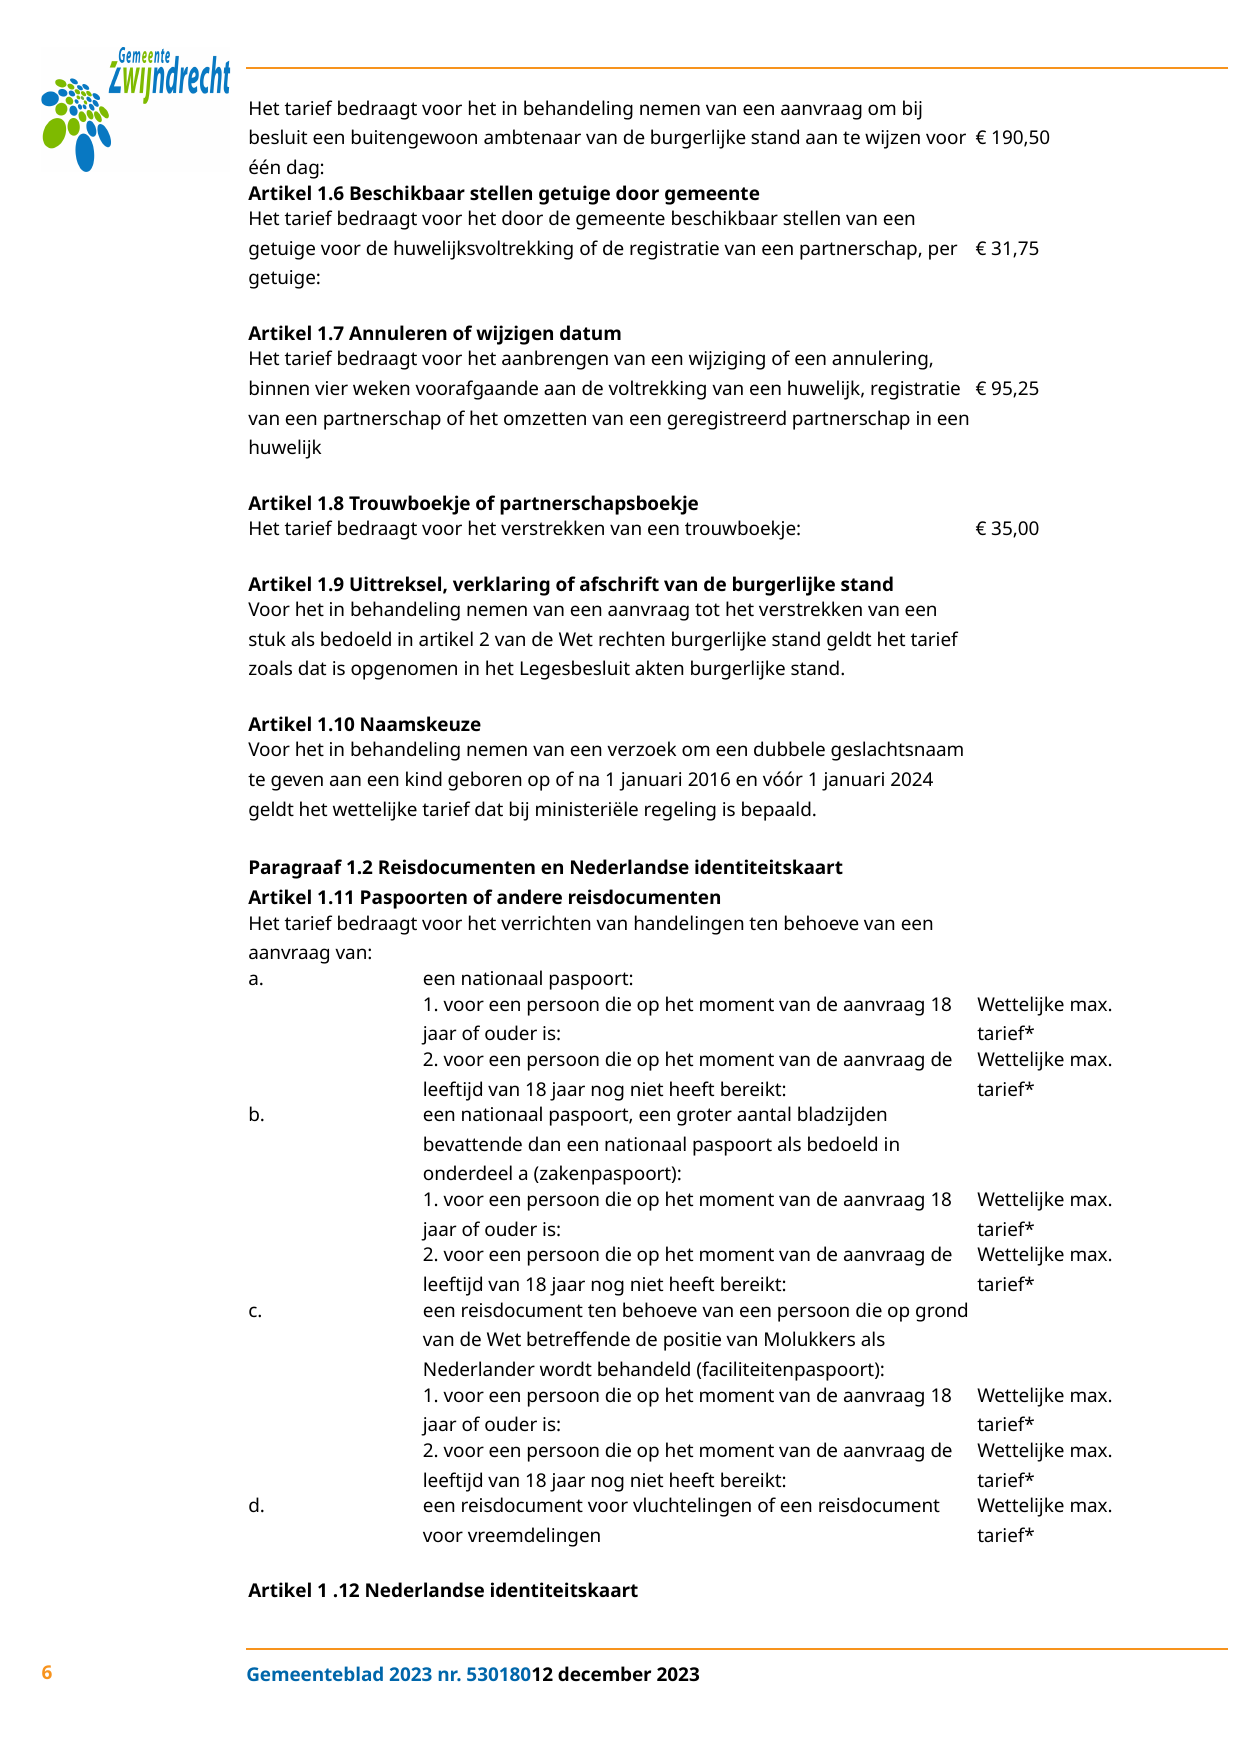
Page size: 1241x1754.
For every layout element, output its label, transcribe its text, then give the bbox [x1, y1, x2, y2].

table_cell Artikel 1 .12 Nederlandse identiteitskaart [248, 1548, 977, 1603]
table_cell [975, 460, 1152, 515]
table_cell [248, 1437, 423, 1492]
table_cell € 35,00 [975, 515, 1152, 541]
table_cell Artikel 1.8 Trouwboekje of partnerschapsboekje [248, 460, 975, 515]
table_cell [248, 1242, 423, 1297]
table_cell 2. voor een persoon die op het moment van de aanvraag de leeftijd van 18 jaar nog niet heeft bereikt: [423, 1242, 977, 1297]
table_cell [975, 596, 1152, 681]
table_cell Het tarief bedraagt voor het verrichten van handelingen ten behoeve van een aanvraag van: [248, 910, 977, 965]
table_cell 2. voor een persoon die op het moment van de aanvraag de leeftijd van 18 jaar nog niet heeft bereikt: [423, 1437, 977, 1492]
table_cell € 31,75 [975, 205, 1152, 290]
table_cell [248, 991, 423, 1046]
table_cell Artikel 1.7 Annuleren of wijzigen datum [248, 290, 975, 346]
table_cell Het tarief bedraagt voor het aanbrengen van een wijziging of een annulering, binnen vier weken voorafgaande aan de voltrekking van een huwelijk, registratie van een partnerschap of het omzetten van een geregistreerd partnerschap in een huwelijk [248, 346, 975, 460]
table_cell Het tarief bedraagt voor het verstrekken van een trouwboekje: [248, 515, 975, 541]
table_cell Voor het in behandeling nemen van een verzoek om een dubbele geslachtsnaam te geven aan een kind geboren op of na 1 januari 2016 en vóór 1 januari 2024 geldt het wettelijke tarief dat bij ministeriële regeling is bepaald. [248, 737, 975, 822]
table_cell Wettelijke max. tarief* [977, 1186, 1152, 1242]
table_cell [248, 1382, 423, 1437]
table_cell een reisdocument ten behoeve van een persoon die op grond van de Wet betreffende de positie van Molukkers als Nederlander wordt behandeld (faciliteitenpaspoort): [423, 1297, 977, 1382]
table_header [977, 884, 1152, 910]
table_cell Wettelijke max. tarief* [977, 1493, 1152, 1548]
table_cell 1. voor een persoon die op het moment van de aanvraag 18 jaar of ouder is: [423, 1382, 977, 1437]
picture [41, 47, 231, 172]
table_header Artikel 1.11 Paspoorten of andere reisdocumenten [248, 884, 977, 910]
table_cell d. [248, 1493, 423, 1548]
table_cell Wettelijke max. tarief* [977, 1382, 1152, 1437]
table_cell Wettelijke max. tarief* [977, 1046, 1152, 1101]
table_cell een reisdocument voor vluchtelingen of een reisdocument voor vreemdelingen [423, 1493, 977, 1548]
table_cell [248, 1046, 423, 1101]
text Paragraaf 1.2 Reisdocumenten en Nederlandse identiteitskaart [248, 854, 1152, 880]
table_cell 1. voor een persoon die op het moment van de aanvraag 18 jaar of ouder is: [423, 1186, 977, 1242]
table_cell [975, 737, 1152, 822]
table_cell Artikel 1.9 Uittreksel, verklaring of afschrift van de burgerlijke stand [248, 541, 975, 596]
table_cell b. [248, 1101, 423, 1186]
table_cell Het tarief bedraagt voor het door de gemeente beschikbaar stellen van een getuige voor de huwelijksvoltrekking of de registratie van een partnerschap, per getuige: [248, 205, 975, 290]
table_cell € 95,25 [975, 346, 1152, 460]
table_cell [975, 681, 1152, 737]
table_cell [248, 1186, 423, 1242]
table_cell Wettelijke max. tarief* [977, 991, 1152, 1046]
table_cell Voor het in behandeling nemen van een aanvraag tot het verstrekken van een stuk als bedoeld in artikel 2 van de Wet rechten burgerlijke stand geldt het tarief zoals dat is opgenomen in het Legesbesluit akten burgerlijke stand. [248, 596, 975, 681]
table_cell [977, 1297, 1152, 1382]
table_cell [975, 290, 1152, 346]
table_cell [977, 1101, 1152, 1186]
table_cell Het tarief bedraagt voor het in behandeling nemen van een aanvraag om bij besluit een buitengewoon ambtenaar van de burgerlijke stand aan te wijzen voor één dag: [248, 95, 975, 180]
table_cell 1. voor een persoon die op het moment van de aanvraag 18 jaar of ouder is: [423, 991, 977, 1046]
table_cell [975, 541, 1152, 596]
table_cell Artikel 1.6 Beschikbaar stellen getuige door gemeente [248, 180, 975, 205]
table_cell c. [248, 1297, 423, 1382]
table_cell een nationaal paspoort: [423, 965, 977, 991]
table_cell € 190,50 [975, 95, 1152, 180]
table_cell [975, 180, 1152, 205]
table_cell een nationaal paspoort, een groter aantal bladzijden bevattende dan een nationaal paspoort als bedoeld in onderdeel a (zakenpaspoort): [423, 1101, 977, 1186]
table_cell [977, 965, 1152, 991]
table_cell [977, 910, 1152, 965]
table_cell 2. voor een persoon die op het moment van de aanvraag de leeftijd van 18 jaar nog niet heeft bereikt: [423, 1046, 977, 1101]
table_cell Wettelijke max. tarief* [977, 1242, 1152, 1297]
table_cell Artikel 1.10 Naamskeuze [248, 681, 975, 737]
table_cell [977, 1548, 1152, 1603]
table_cell Wettelijke max. tarief* [977, 1437, 1152, 1492]
table_cell a. [248, 965, 423, 991]
